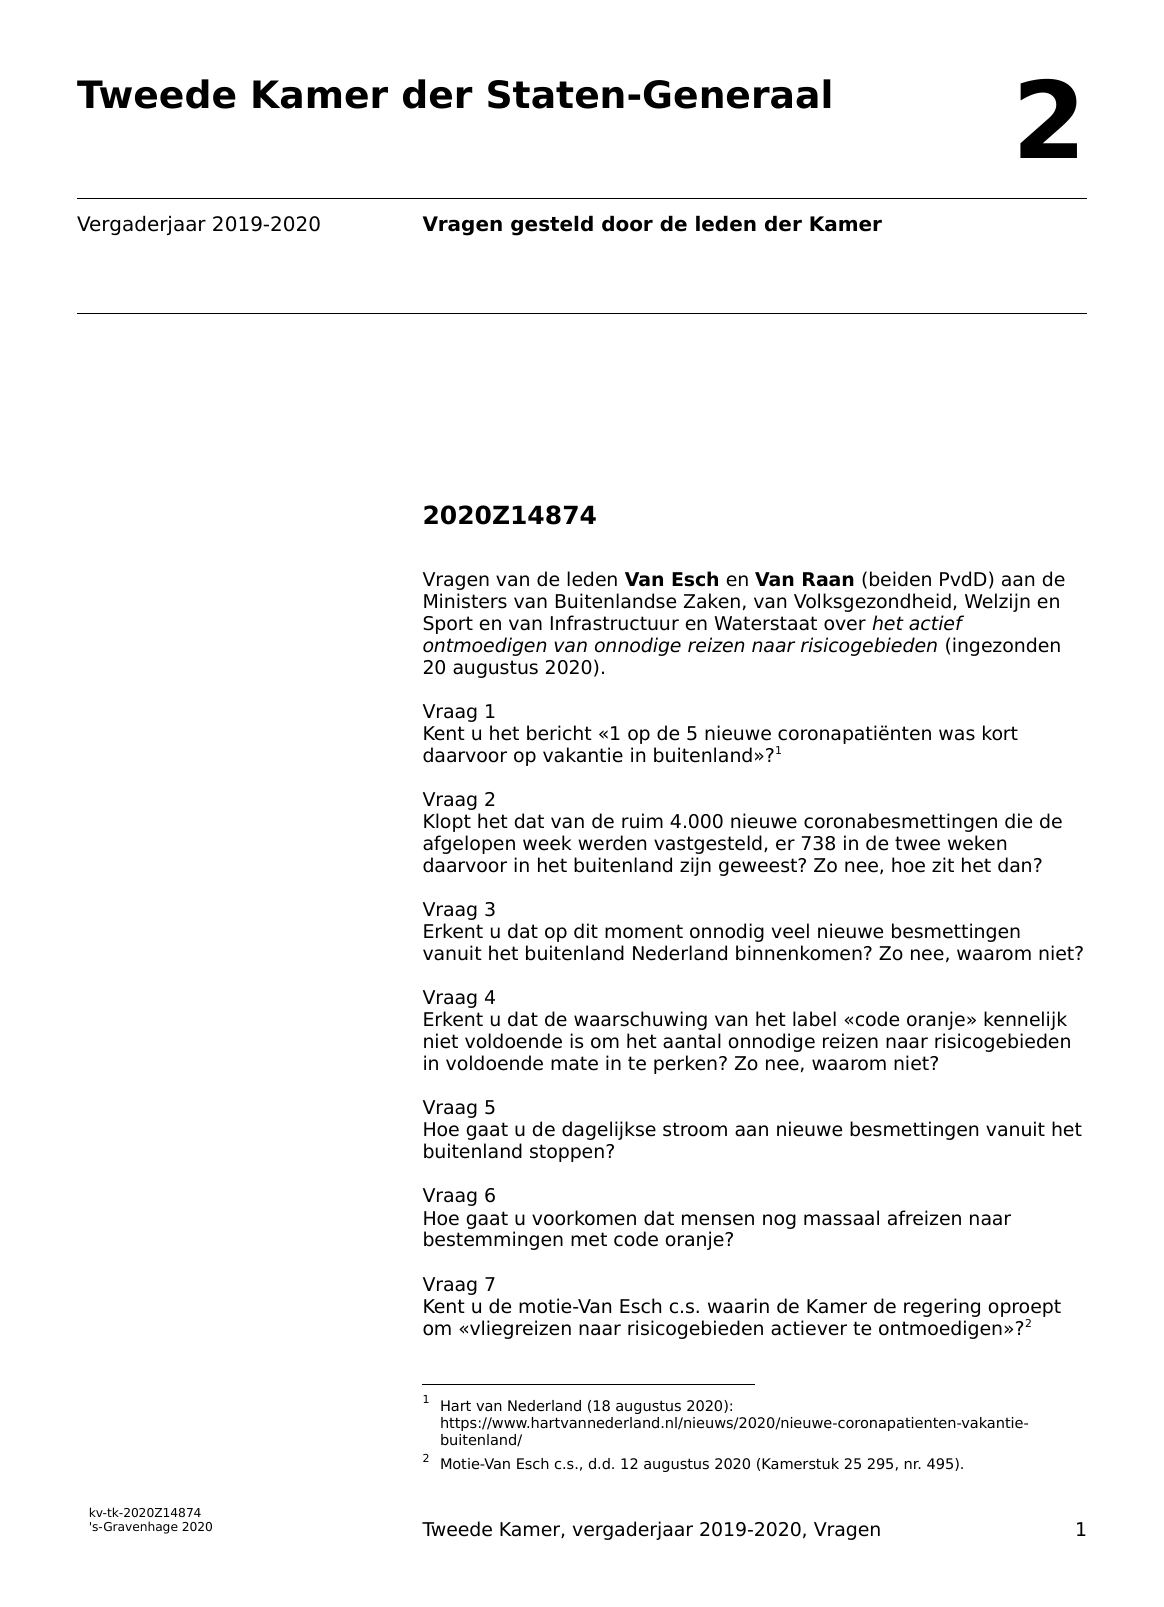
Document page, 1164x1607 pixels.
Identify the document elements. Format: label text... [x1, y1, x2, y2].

text Vraag 4 [422, 987, 1087, 1009]
text 's-Gravenhage 2020 [88, 1520, 323, 1534]
text Kent u het bericht «1 op de 5 nieuwe coronapatiënten was kort daarvoor op vakantie in buitenland»? [422, 723, 1087, 767]
table_header 2 [886, 59, 1087, 198]
text Vraag 2 [422, 789, 1087, 811]
text Hoe gaat u de dagelijkse stroom aan nieuwe besmettingen vanuit het buitenland stoppen? [422, 1119, 1087, 1163]
table_cell Vergaderjaar 2019-2020 [77, 199, 422, 313]
text kv-tk-2020Z14874 [88, 1506, 323, 1520]
table_header Tweede Kamer der Staten-Generaal [77, 59, 886, 198]
text Vraag 3 [422, 899, 1087, 921]
text Vraag 6 [422, 1185, 1087, 1207]
text 2020Z14874 [422, 501, 1087, 531]
text Erkent u dat op dit moment onnodig veel nieuwe besmettingen vanuit het buitenland Nederland binnenkomen? Zo nee, waarom niet? [422, 921, 1087, 965]
text Vraag 1 [422, 701, 1087, 723]
text Erkent u dat de waarschuwing van het label «code oranje» kennelijk niet voldoende is om het aantal onnodige reizen naar risicogebieden in voldoende mate in te perken? Zo nee, waarom niet? [422, 1009, 1087, 1075]
text Motie-Van Esch c.s., d.d. 12 augustus 2020 (Kamerstuk 25 295, nr. 495). [422, 1452, 1087, 1474]
text Vraag 5 [422, 1097, 1087, 1119]
text Kent u de motie-Van Esch c.s. waarin de Kamer de regering oproept om «vliegreizen naar risicogebieden actiever te ontmoedigen»? [422, 1296, 1087, 1339]
text Vraag 7 [422, 1273, 1087, 1296]
text Hoe gaat u voorkomen dat mensen nog massaal afreizen naar bestemmingen met code oranje? [422, 1207, 1087, 1251]
table_cell Vragen gesteld door de leden der Kamer [422, 199, 1087, 313]
text Hart van Nederland (18 augustus 2020): https://www.hartvannederland.nl/nieuws/2020/nieuwe-coronapatienten-vakantie-buitenland/ [422, 1393, 1087, 1449]
text Vragen van de leden Van Esch en Van Raan (beiden PvdD) aan de Ministers van Buitenlandse Zaken, van Volksgezondheid, Welzijn en Sport en van Infrastructuur en Waterstaat over het actief ontmoedigen van onnodige reizen naar risicogebieden (ingezonden 20 augustus 2020). [422, 569, 1087, 679]
text Klopt het dat van de ruim 4.000 nieuwe coronabesmettingen die de afgelopen week werden vastgesteld, er 738 in de twee weken daarvoor in het buitenland zijn geweest? Zo nee, hoe zit het dan? [422, 811, 1087, 877]
